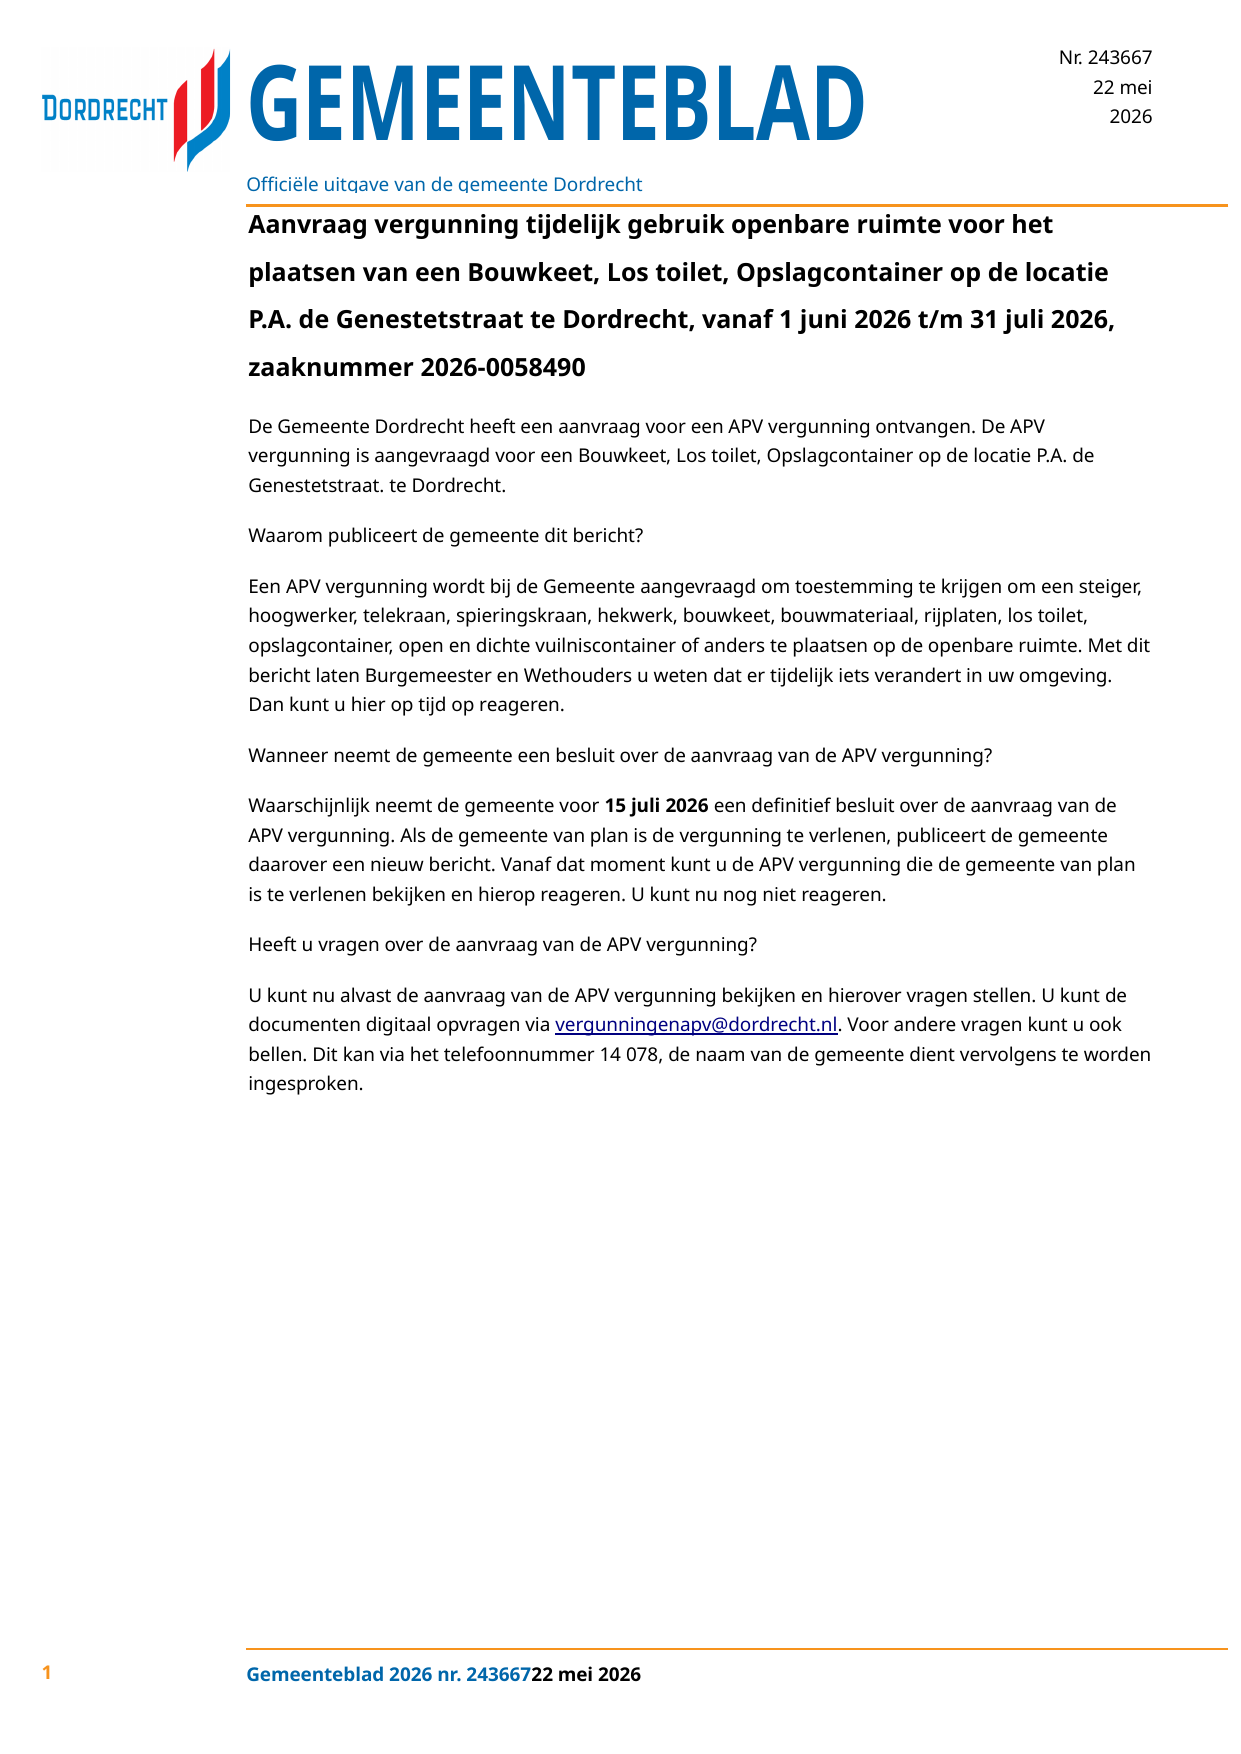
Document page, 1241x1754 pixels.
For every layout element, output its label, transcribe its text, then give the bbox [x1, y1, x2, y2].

text Heeft u vragen over de aanvraag van de APV vergunning? [248, 931, 1152, 957]
text Wanneer neemt de gemeente een besluit over de aanvraag van de APV vergunning? [248, 742, 1152, 768]
text Aanvraag vergunning tijdelijk gebruik openbare ruimte voor het plaatsen van een Bouwkeet, Los toilet, Opslagcontainer op de locatie P.A. de Genestetstraat te Dordrecht, vanaf 1 juni 2026 t/m 31 juli 2026, zaaknummer 2026-0058490 [248, 207, 1152, 384]
picture [41, 47, 231, 172]
text Een APV vergunning wordt bij de Gemeente aangevraagd om toestemming te krijgen om een steiger, hoogwerker, telekraan, spieringskraan, hekwerk, bouwkeet, bouwmateriaal, rijplaten, los toilet, opslagcontainer, open en dichte vuilniscontainer of anders te plaatsen op de openbare ruimte. Met dit bericht laten Burgemeester en Wethouders u weten dat er tijdelijk iets verandert in uw omgeving. Dan kunt u hier op tijd op reageren. [248, 573, 1152, 717]
text Waarom publiceert de gemeente dit bericht? [248, 523, 1152, 548]
text U kunt nu alvast de aanvraag van de APV vergunning bekijken en hierover vragen stellen. U kunt de documenten digitaal opvragen via vergunningenapv@dordrecht.nl. Voor andere vragen kunt u ook bellen. Dit kan via het telefoonnummer 14 078, de naam van de gemeente dient vervolgens te worden ingesproken. [248, 982, 1152, 1096]
text De Gemeente Dordrecht heeft een aanvraag voor een APV vergunning ontvangen. De APV vergunning is aangevraagd voor een Bouwkeet, Los toilet, Opslagcontainer op de locatie P.A. de Genestetstraat. te Dordrecht. [248, 413, 1152, 498]
text Waarschijnlijk neemt de gemeente voor 15 juli 2026 een definitief besluit over de aanvraag van de APV vergunning. Als de gemeente van plan is de vergunning te verlenen, publiceert de gemeente daarover een nieuw bericht. Vanaf dat moment kunt u de APV vergunning die de gemeente van plan is te verlenen bekijken en hierop reageren. U kunt nu nog niet reageren. [248, 792, 1152, 907]
